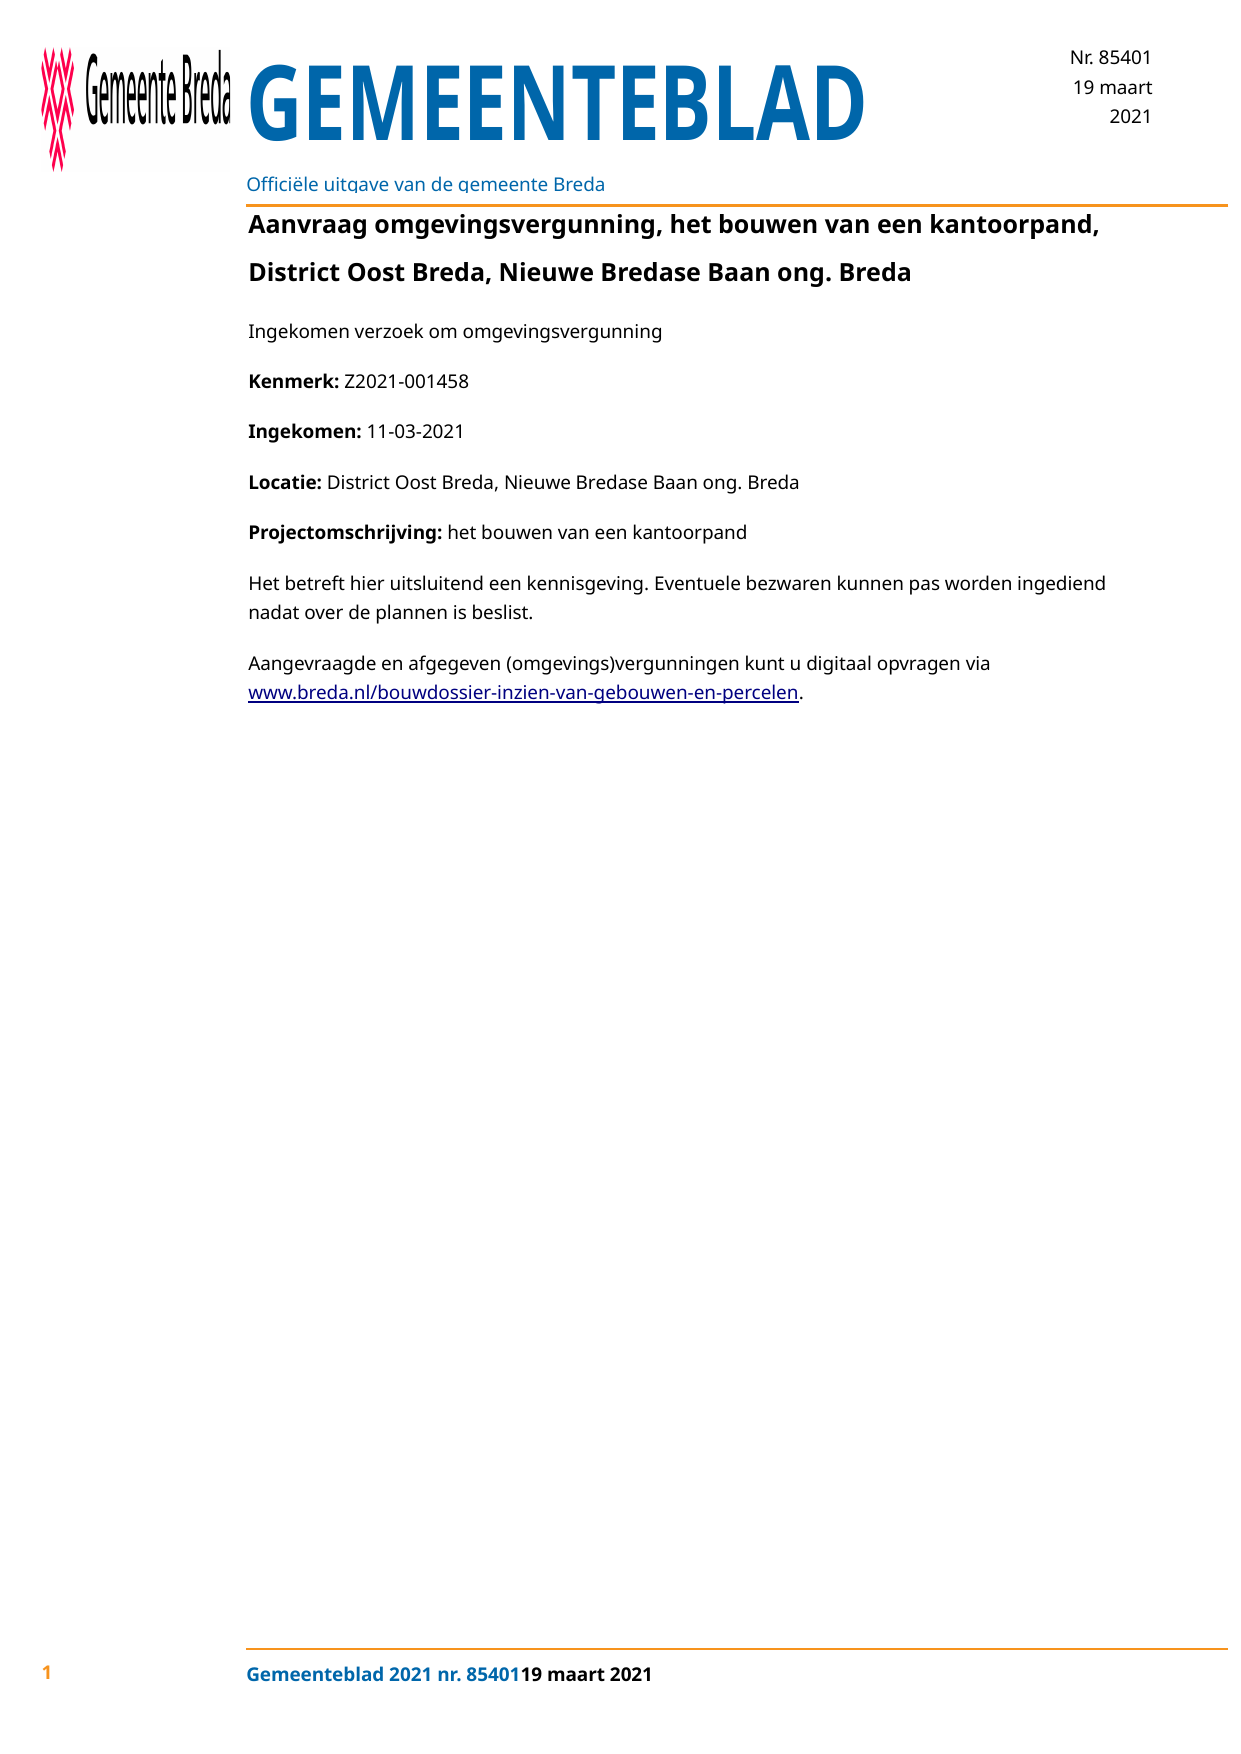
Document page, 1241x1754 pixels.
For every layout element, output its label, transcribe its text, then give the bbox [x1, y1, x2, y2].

text Locatie: District Oost Breda, Nieuwe Bredase Baan ong. Breda [248, 469, 1152, 495]
text Ingekomen: 11-03-2021 [248, 419, 1152, 444]
text Projectomschrijving: het bouwen van een kantoorpand [248, 519, 1152, 545]
picture [41, 47, 231, 172]
text Ingekomen verzoek om omgevingsvergunning [248, 318, 1152, 344]
text Aanvraag omgevingsvergunning, het bouwen van een kantoorpand, District Oost Breda, Nieuwe Bredase Baan ong. Breda [248, 207, 1152, 288]
text Aangevraagde en afgegeven (omgevings)vergunningen kunt u digitaal opvragen via www.breda.nl/bouwdossier-inzien-van-gebouwen-en-percelen. [248, 650, 1152, 705]
text Kenmerk: Z2021-001458 [248, 368, 1152, 394]
text Het betreft hier uitsluitend een kennisgeving. Eventuele bezwaren kunnen pas worden ingediend nadat over de plannen is beslist. [248, 570, 1152, 625]
